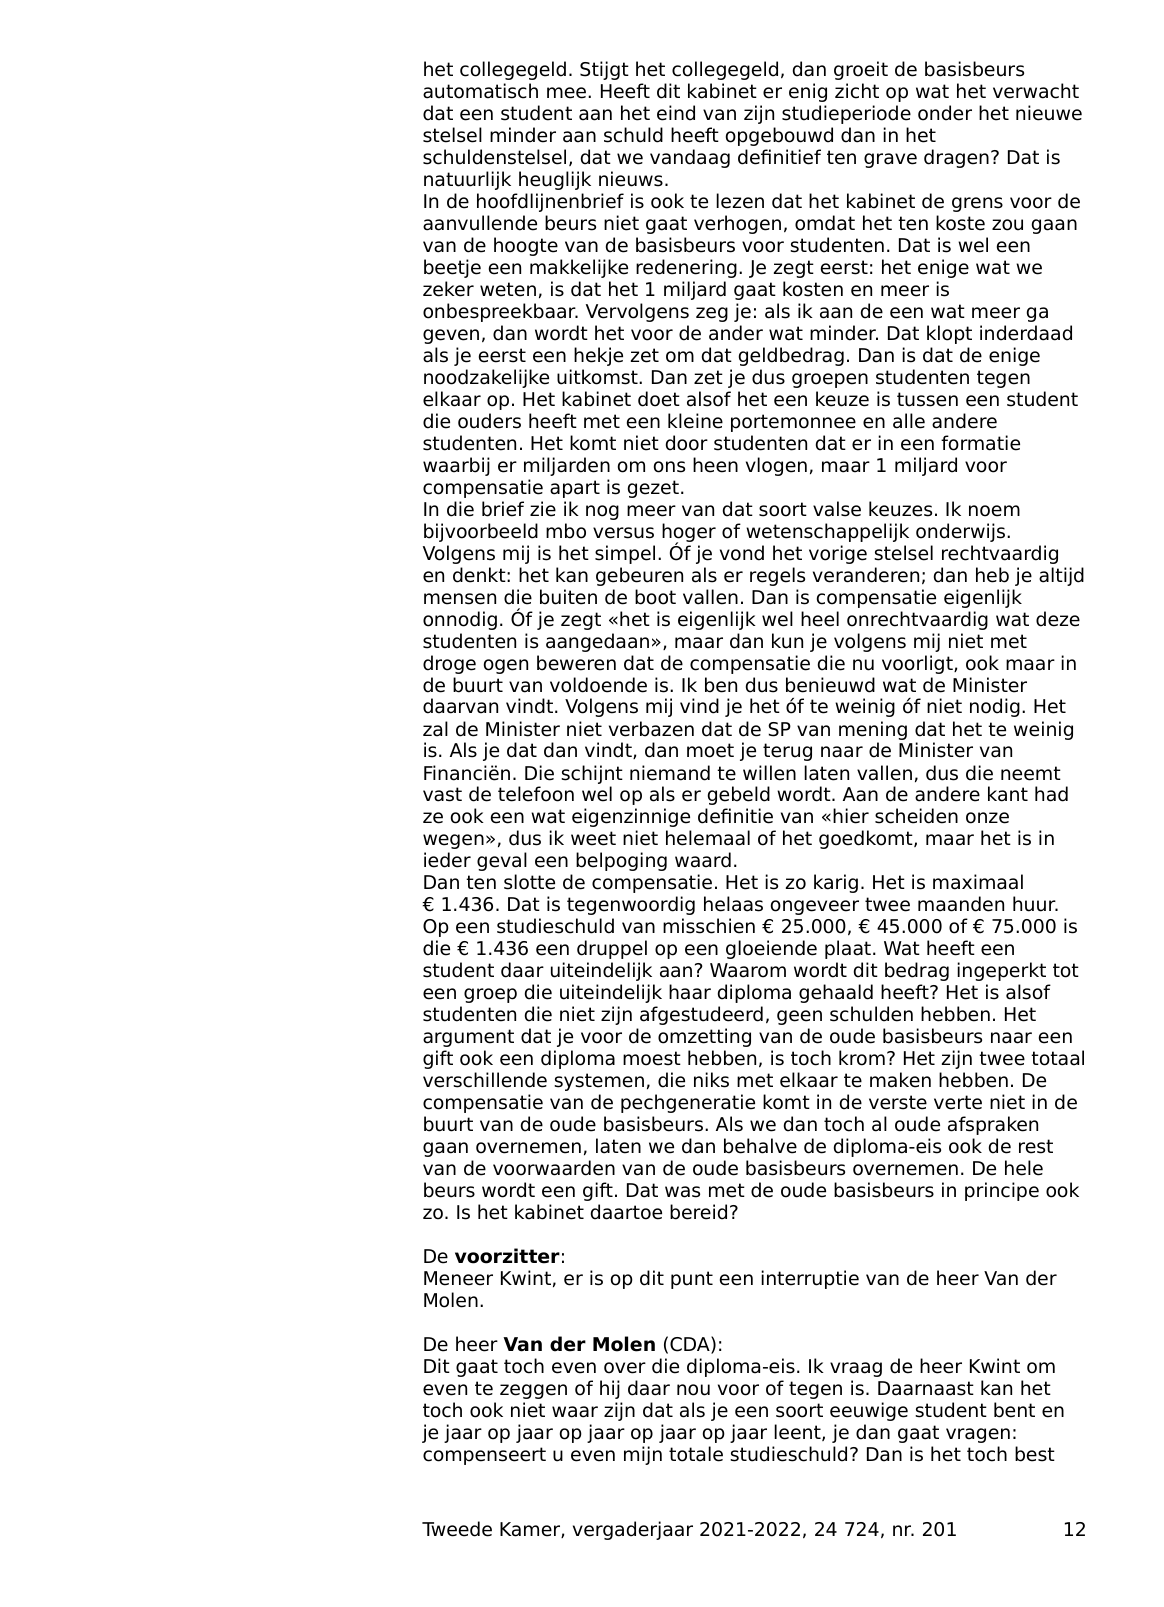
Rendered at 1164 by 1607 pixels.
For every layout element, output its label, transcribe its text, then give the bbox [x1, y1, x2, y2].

text In die brief zie ik nog meer van dat soort valse keuzes. Ik noem bijvoorbeeld mbo versus hoger of wetenschappelijk onderwijs. Volgens mij is het simpel. Óf je vond het vorige stelsel rechtvaardig en denkt: het kan gebeuren als er regels veranderen; dan heb je altijd mensen die buiten de boot vallen. Dan is compensatie eigenlijk onnodig. Óf je zegt «het is eigenlijk wel heel onrechtvaardig wat deze studenten is aangedaan», maar dan kun je volgens mij niet met droge ogen beweren dat de compensatie die nu voorligt, ook maar in de buurt van voldoende is. Ik ben dus benieuwd wat de Minister daarvan vindt. Volgens mij vind je het óf te weinig óf niet nodig. Het zal de Minister niet verbazen dat de SP van mening dat het te weinig is. Als je dat dan vindt, dan moet je terug naar de Minister van Financiën. Die schijnt niemand te willen laten vallen, dus die neemt vast de telefoon wel op als er gebeld wordt. Aan de andere kant had ze ook een wat eigenzinnige definitie van «hier scheiden onze wegen», dus ik weet niet helemaal of het goedkomt, maar het is in ieder geval een belpoging waard. [422, 499, 1087, 872]
text het collegegeld. Stijgt het collegegeld, dan groeit de basisbeurs automatisch mee. Heeft dit kabinet er enig zicht op wat het verwacht dat een student aan het eind van zijn studieperiode onder het nieuwe stelsel minder aan schuld heeft opgebouwd dan in het schuldenstelsel, dat we vandaag definitief ten grave dragen? Dat is natuurlijk heuglijk nieuws. [422, 59, 1087, 191]
text In de hoofdlijnenbrief is ook te lezen dat het kabinet de grens voor de aanvullende beurs niet gaat verhogen, omdat het ten koste zou gaan van de hoogte van de basisbeurs voor studenten. Dat is wel een beetje een makkelijke redenering. Je zegt eerst: het enige wat we zeker weten, is dat het 1 miljard gaat kosten en meer is onbespreekbaar. Vervolgens zeg je: als ik aan de een wat meer ga geven, dan wordt het voor de ander wat minder. Dat klopt inderdaad als je eerst een hekje zet om dat geldbedrag. Dan is dat de enige noodzakelijke uitkomst. Dan zet je dus groepen studenten tegen elkaar op. Het kabinet doet alsof het een keuze is tussen een student die ouders heeft met een kleine portemonnee en alle andere studenten. Het komt niet door studenten dat er in een formatie waarbij er miljarden om ons heen vlogen, maar 1 miljard voor compensatie apart is gezet. [422, 191, 1087, 499]
text Dan ten slotte de compensatie. Het is zo karig. Het is maximaal € 1.436. Dat is tegenwoordig helaas ongeveer twee maanden huur. Op een studieschuld van misschien € 25.000, € 45.000 of € 75.000 is die € 1.436 een druppel op een gloeiende plaat. Wat heeft een student daar uiteindelijk aan? Waarom wordt dit bedrag ingeperkt tot een groep die uiteindelijk haar diploma gehaald heeft? Het is alsof studenten die niet zijn afgestudeerd, geen schulden hebben. Het argument dat je voor de omzetting van de oude basisbeurs naar een gift ook een diploma moest hebben, is toch krom? Het zijn twee totaal verschillende systemen, die niks met elkaar te maken hebben. De compensatie van de pechgeneratie komt in de verste verte niet in de buurt van de oude basisbeurs. Als we dan toch al oude afspraken gaan overnemen, laten we dan behalve de diploma-eis ook de rest van de voorwaarden van de oude basisbeurs overnemen. De hele beurs wordt een gift. Dat was met de oude basisbeurs in principe ook zo. Is het kabinet daartoe bereid? [422, 872, 1087, 1224]
text De heer Van der Molen (CDA): [422, 1334, 1087, 1356]
text Meneer Kwint, er is op dit punt een interruptie van de heer Van der Molen. [422, 1268, 1087, 1312]
text De voorzitter: [422, 1246, 1087, 1268]
text Dit gaat toch even over die diploma-eis. Ik vraag de heer Kwint om even te zeggen of hij daar nou voor of tegen is. Daarnaast kan het toch ook niet waar zijn dat als je een soort eeuwige student bent en je jaar op jaar op jaar op jaar op jaar leent, je dan gaat vragen: compenseert u even mijn totale studieschuld? Dan is het toch best [422, 1356, 1087, 1466]
